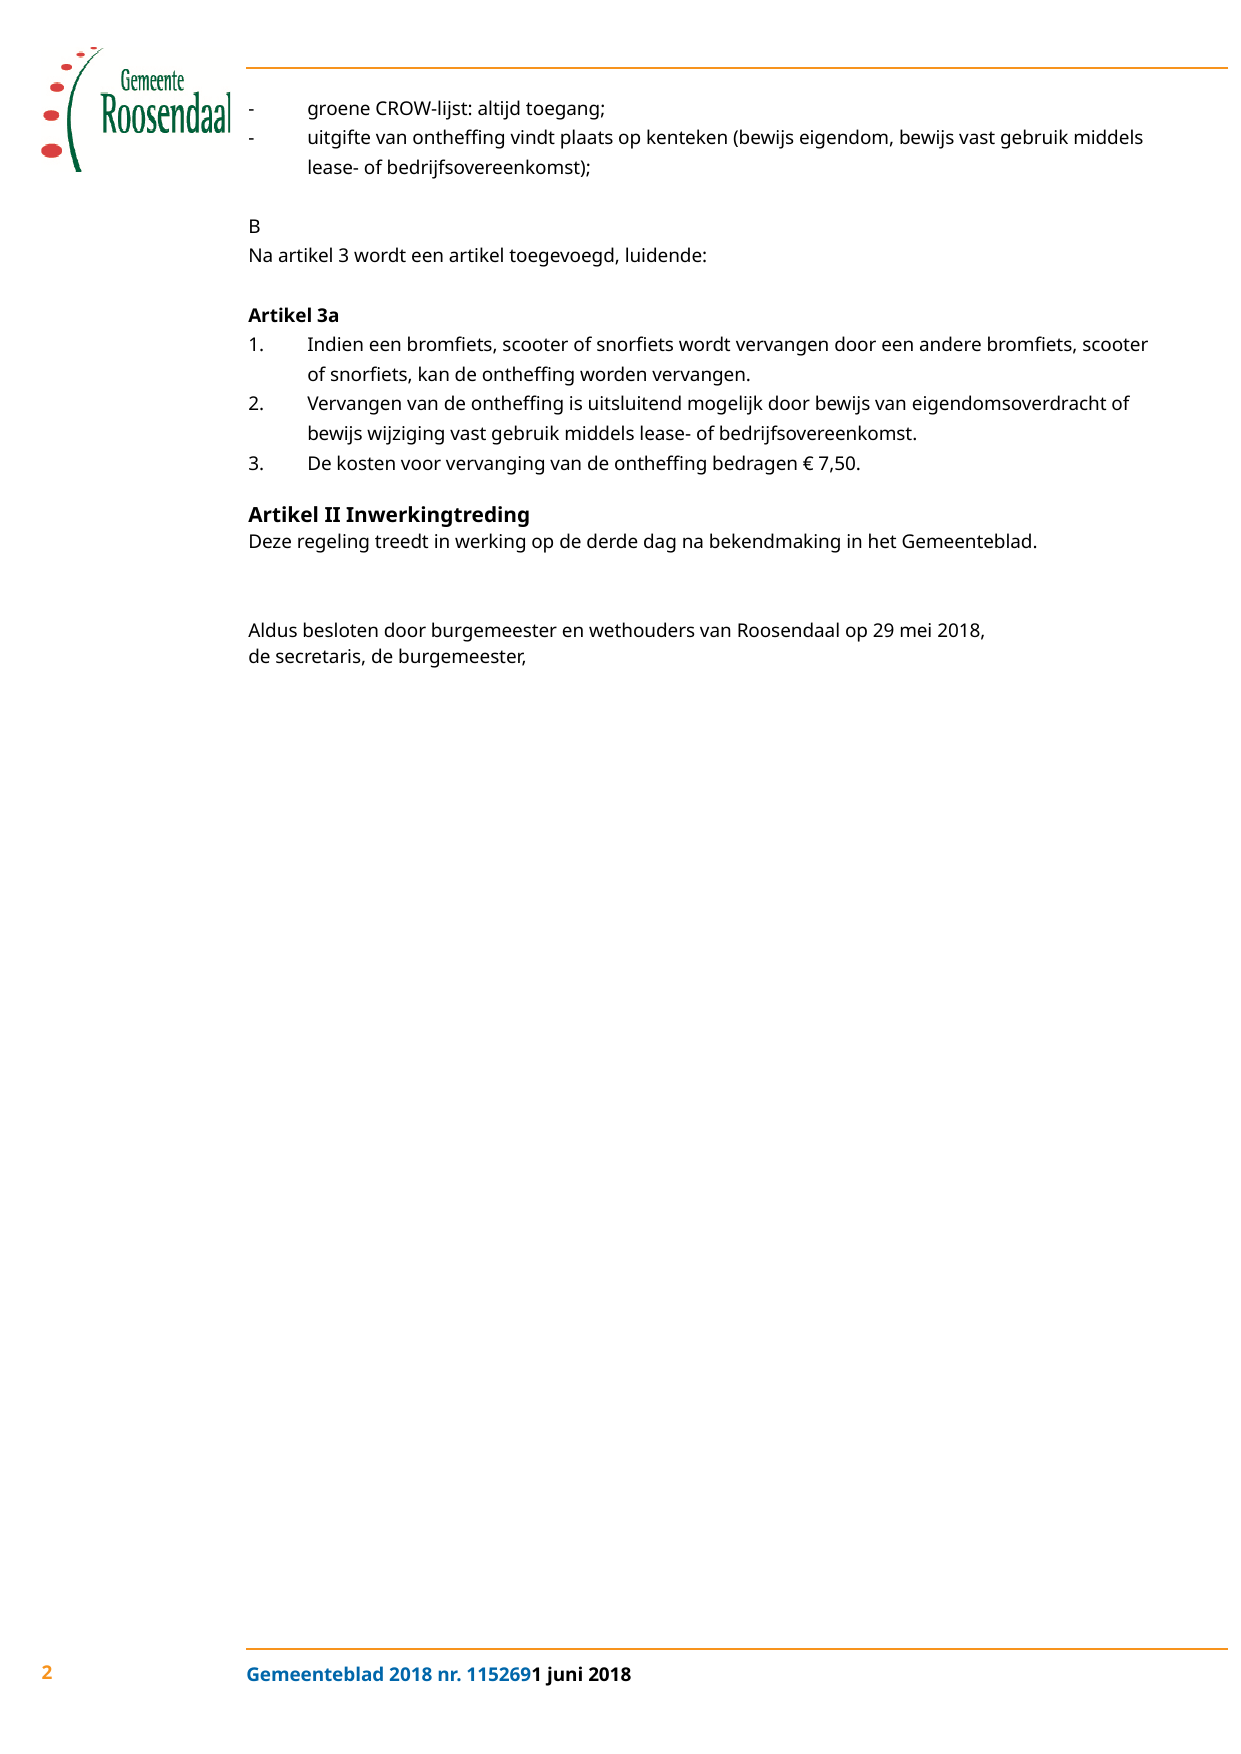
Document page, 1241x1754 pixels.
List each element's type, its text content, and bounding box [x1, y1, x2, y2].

list uitgifte van ontheffing vindt plaats op kenteken (bewijs eigendom, bewijs vast gebruik middels lease- of bedrijfsovereenkomst); [248, 124, 1152, 180]
text Artikel II Inwerkingtreding [248, 500, 1152, 529]
text Deze regeling treedt in werking op de derde dag na bekendmaking in het Gemeenteblad. [248, 529, 1152, 554]
list groene CROW-lijst: altijd toegang; [248, 95, 1152, 121]
text Na artikel 3 wordt een artikel toegevoegd, luidende: [248, 243, 1152, 268]
list De kosten voor vervanging van de ontheffing bedragen € 7,50. [248, 450, 1152, 476]
list Indien een bromfiets, scooter of snorfiets wordt vervangen door een andere bromfiets, scooter of snorfiets, kan de ontheffing worden vervangen. [248, 331, 1152, 387]
text B [248, 213, 1152, 239]
text Artikel 3a [248, 302, 1152, 328]
list Vervangen van de ontheffing is uitsluitend mogelijk door bewijs van eigendomsoverdracht of bewijs wijziging vast gebruik middels lease- of bedrijfsovereenkomst. [248, 391, 1152, 446]
text Aldus besloten door burgemeester en wethouders van Roosendaal op 29 mei 2018, [248, 617, 1152, 643]
text de secretaris, de burgemeester, [248, 643, 1152, 669]
picture [41, 47, 231, 172]
